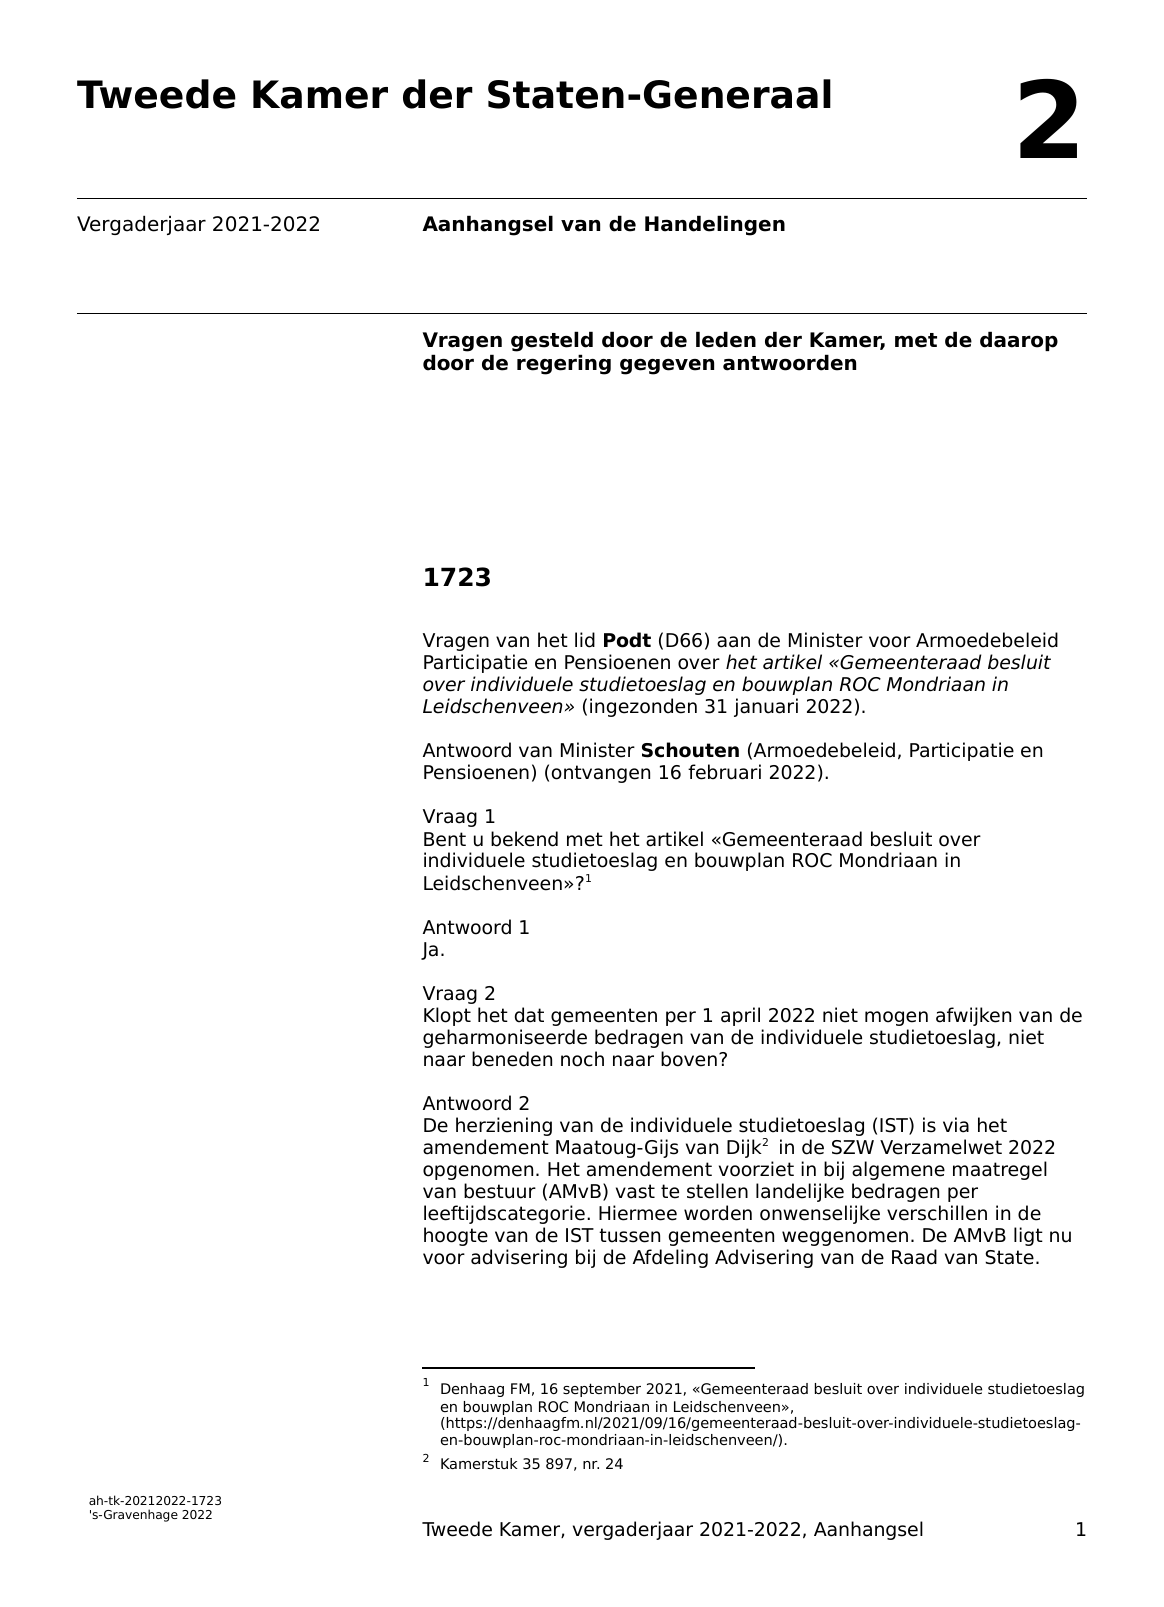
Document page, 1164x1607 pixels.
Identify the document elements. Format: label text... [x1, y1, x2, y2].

table_cell Aanhangsel van de Handelingen [422, 199, 1087, 313]
table_cell [77, 314, 422, 375]
text Vraag 1 [422, 806, 1087, 828]
table_cell Vergaderjaar 2021-2022 [77, 199, 422, 313]
text Ja. [422, 938, 1087, 961]
text Antwoord 1 [422, 917, 1087, 938]
text 's-Gravenhage 2022 [88, 1508, 323, 1522]
text Vraag 2 [422, 983, 1087, 1005]
text ah-tk-20212022-1723 [88, 1494, 323, 1508]
text De herziening van de individuele studietoeslag (IST) is via het amendement Maatoug-Gijs van Dijk in de SZW Verzamelwet 2022 opgenomen. Het amendement voorziet in bij algemene maatregel van bestuur (AMvB) vast te stellen landelijke bedragen per leeftijdscategorie. Hiermee worden onwenselijke verschillen in de hoogte van de IST tussen gemeenten weggenomen. De AMvB ligt nu voor advisering bij de Afdeling Advisering van de Raad van State. [422, 1115, 1087, 1269]
table_cell Vragen gesteld door de leden der Kamer, met de daarop door de regering gegeven antwoorden [422, 314, 1087, 375]
text Bent u bekend met het artikel «Gemeenteraad besluit over individuele studietoeslag en bouwplan ROC Mondriaan in Leidschenveen»? [422, 828, 1087, 894]
text Antwoord van Minister Schouten (Armoedebeleid, Participatie en Pensioenen) (ontvangen 16 februari 2022). [422, 740, 1087, 784]
text Vragen van het lid Podt (D66) aan de Minister voor Armoedebeleid Participatie en Pensioenen over het artikel «Gemeenteraad besluit over individuele studietoeslag en bouwplan ROC Mondriaan in Leidschenveen» (ingezonden 31 januari 2022). [422, 630, 1087, 718]
text Antwoord 2 [422, 1093, 1087, 1115]
text Klopt het dat gemeenten per 1 april 2022 niet mogen afwijken van de geharmoniseerde bedragen van de individuele studietoeslag, niet naar beneden noch naar boven? [422, 1005, 1087, 1071]
table_header 2 [886, 59, 1087, 198]
text Denhaag FM, 16 september 2021, «Gemeenteraad besluit over individuele studietoeslag en bouwplan ROC Mondriaan in Leidschenveen», (https://denhaagfm.nl/2021/09/16/gemeenteraad-besluit-over-individuele-studietoeslag-en-bouwplan-roc-mondriaan-in-leidschenveen/). [422, 1377, 1087, 1449]
text 1723 [422, 563, 1087, 592]
text Kamerstuk 35 897, nr. 24 [422, 1452, 1087, 1474]
table_header Tweede Kamer der Staten-Generaal [77, 59, 886, 198]
